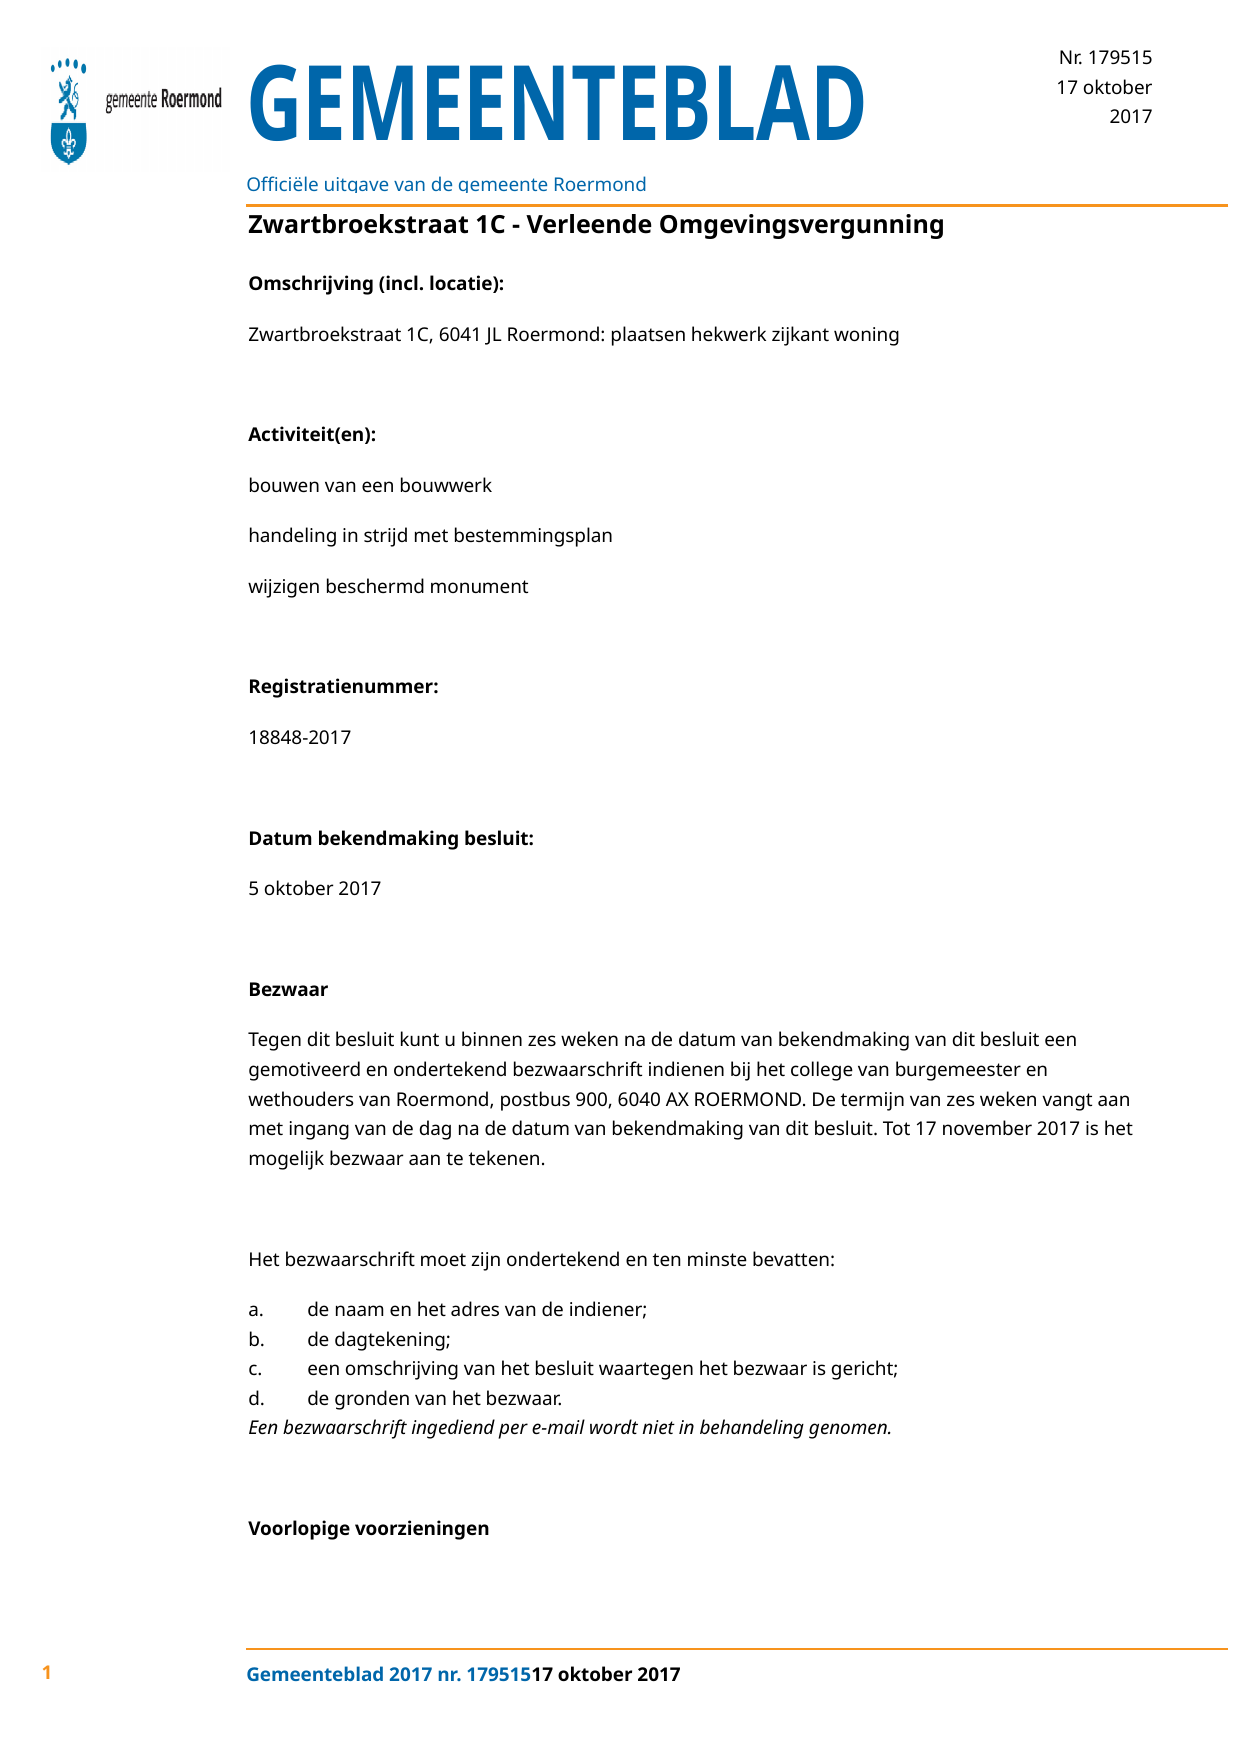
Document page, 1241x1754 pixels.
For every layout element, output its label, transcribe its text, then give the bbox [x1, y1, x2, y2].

text Omschrijving (incl. locatie): [248, 270, 1152, 296]
list de gronden van het bezwaar. [248, 1385, 1152, 1411]
list de naam en het adres van de indiener; [248, 1296, 1152, 1322]
text Activiteit(en): [248, 422, 1152, 447]
text bouwen van een bouwwerk [248, 472, 1152, 498]
text Registratienummer: [248, 674, 1152, 699]
list een omschrijving van het besluit waartegen het bezwaar is gericht; [248, 1355, 1152, 1381]
text Het bezwaarschrift moet zijn ondertekend en ten minste bevatten: [248, 1246, 1152, 1271]
text Bezwaar [248, 976, 1152, 1002]
text handeling in strijd met bestemmingsplan [248, 522, 1152, 548]
picture [41, 47, 231, 172]
text Tegen dit besluit kunt u binnen zes weken na de datum van bekendmaking van dit besluit een gemotiveerd en ondertekend bezwaarschrift indienen bij het college van burgemeester en wethouders van Roermond, postbus 900, 6040 AX ROERMOND. De termijn van zes weken vangt aan met ingang van de dag na de datum van bekendmaking van dit besluit. Tot 17 november 2017 is het mogelijk bezwaar aan te tekenen. [248, 1027, 1152, 1171]
text 18848-2017 [248, 724, 1152, 750]
text Voorlopige voorzieningen [248, 1515, 1152, 1541]
text 5 oktober 2017 [248, 875, 1152, 901]
text Zwartbroekstraat 1C - Verleende Omgevingsvergunning [248, 207, 1152, 241]
text Datum bekendmaking besluit: [248, 825, 1152, 851]
text Een bezwaarschrift ingediend per e-mail wordt niet in behandeling genomen. [248, 1414, 1152, 1440]
text Zwartbroekstraat 1C, 6041 JL Roermond: plaatsen hekwerk zijkant woning [248, 321, 1152, 346]
list de dagtekening; [248, 1326, 1152, 1351]
text wijzigen beschermd monument [248, 573, 1152, 598]
